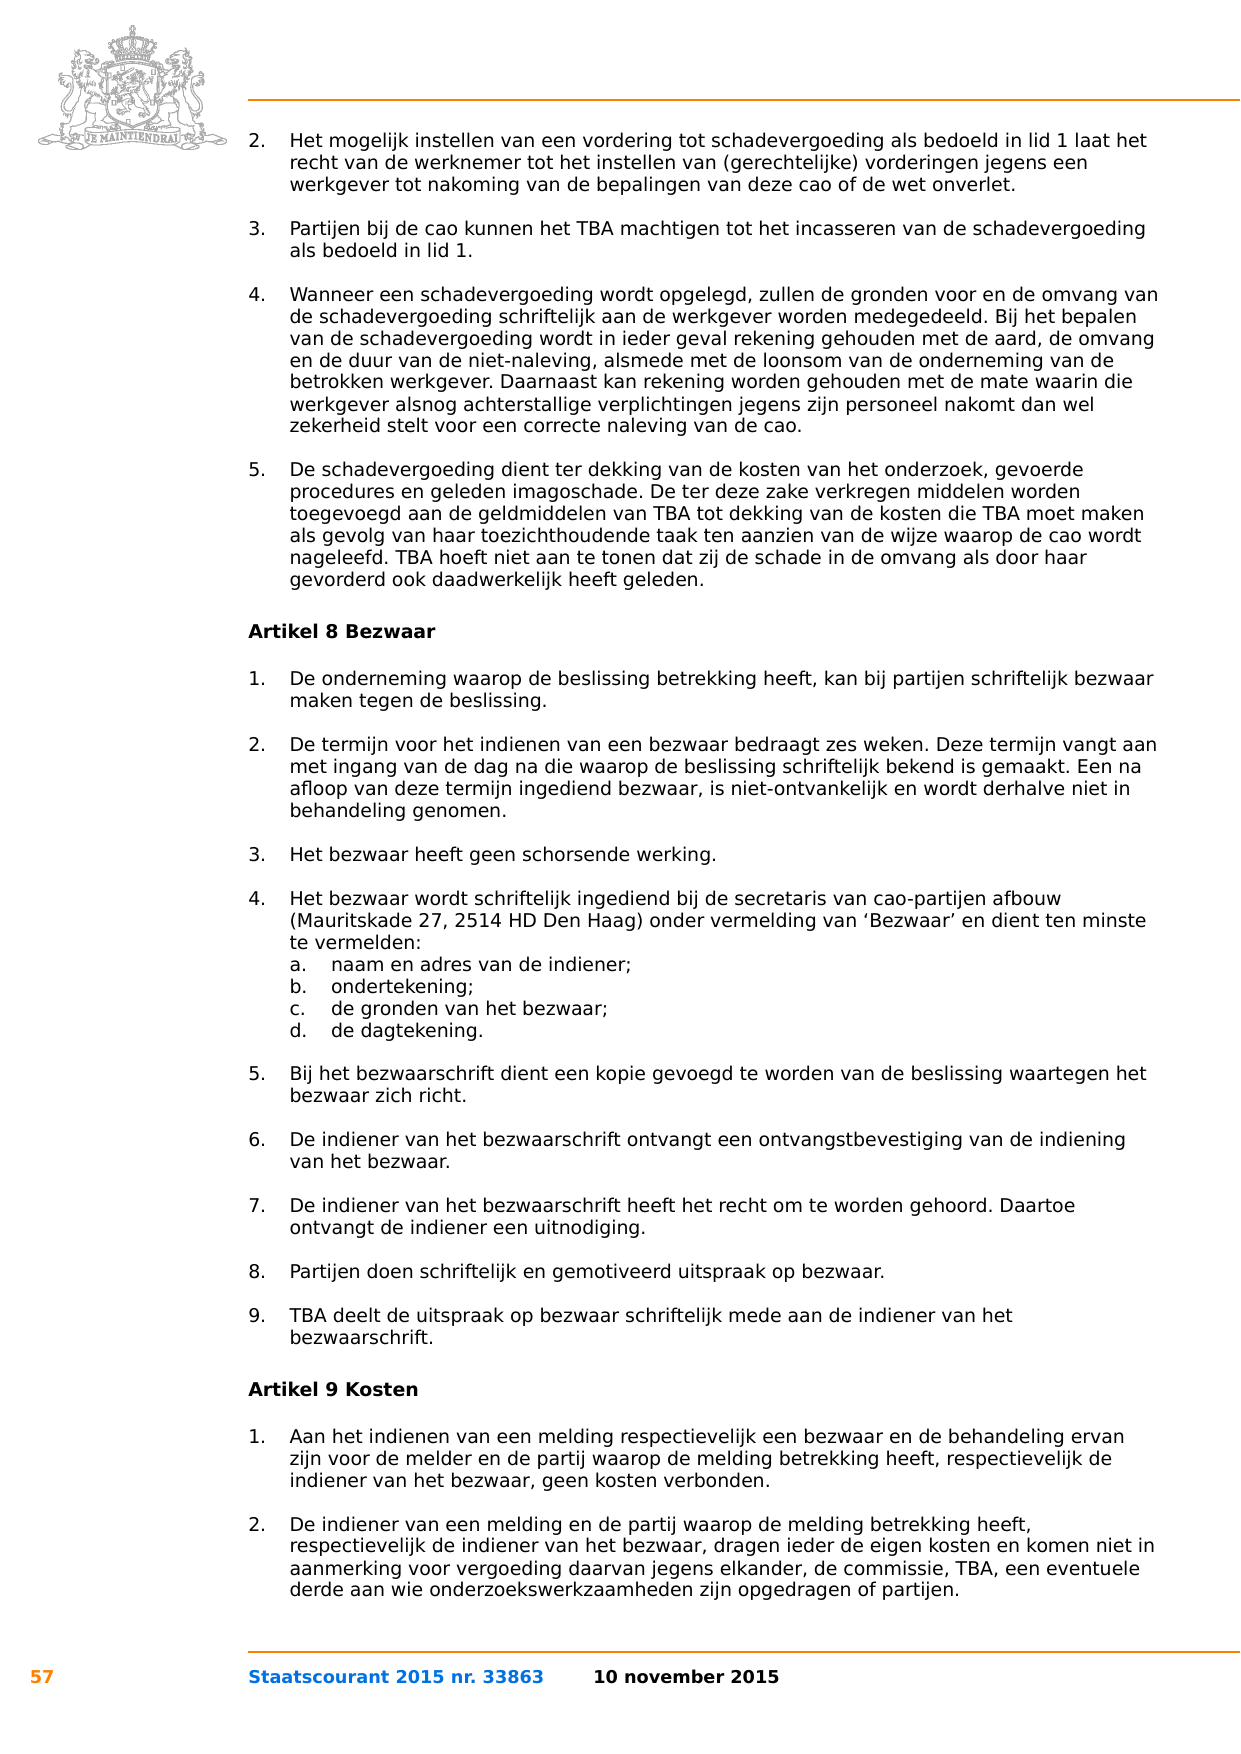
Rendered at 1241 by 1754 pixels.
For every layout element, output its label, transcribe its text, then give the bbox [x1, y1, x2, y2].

text 3. Het bezwaar heeft geen schorsende werking. [248, 844, 1163, 866]
subtitle Artikel 9 Kosten [248, 1379, 1163, 1401]
text 8. Partijen doen schriftelijk en gemotiveerd uitspraak op bezwaar. [248, 1261, 1163, 1283]
text 2. De indiener van een melding en de partij waarop de melding betrekking heeft, respectievelijk de indiener van het bezwaar, dragen ieder de eigen kosten en komen niet in aanmerking voor vergoeding daarvan jegens elkander, de commissie, TBA, een eventuele derde aan wie onderzoekswerkzaamheden zijn opgedragen of partijen. [248, 1513, 1163, 1601]
text c. de gronden van het bezwaar; [289, 997, 1163, 1019]
text a. naam en adres van de indiener; [289, 953, 1163, 976]
text 5. De schadevergoeding dient ter dekking van de kosten van het onderzoek, gevoerde procedures en geleden imagoschade. De ter deze zake verkregen middelen worden toegevoegd aan de geldmiddelen van TBA tot dekking van de kosten die TBA moet maken als gevolg van haar toezichthoudende taak ten aanzien van de wijze waarop de cao wordt nageleefd. TBA hoeft niet aan te tonen dat zij de schade in de omvang als door haar gevorderd ook daadwerkelijk heeft geleden. [248, 459, 1163, 591]
text 7. De indiener van het bezwaarschrift heeft het recht om te worden gehoord. Daartoe ontvangt de indiener een uitnodiging. [248, 1195, 1163, 1239]
text b. ondertekening; [289, 976, 1163, 997]
text 2. De termijn voor het indienen van een bezwaar bedraagt zes weken. Deze termijn vangt aan met ingang van de dag na die waarop de beslissing schriftelijk bekend is gemaakt. Een na afloop van deze termijn ingediend bezwaar, is niet-ontvankelijk en wordt derhalve niet in behandeling genomen. [248, 734, 1163, 822]
text 1. Aan het indienen van een melding respectievelijk een bezwaar en de behandeling ervan zijn voor de melder en de partij waarop de melding betrekking heeft, respectievelijk de indiener van het bezwaar, geen kosten verbonden. [248, 1426, 1163, 1492]
picture [38, 25, 227, 150]
text 3. Partijen bij de cao kunnen het TBA machtigen tot het incasseren van de schadevergoeding als bedoeld in lid 1. [248, 218, 1163, 262]
text 6. De indiener van het bezwaarschrift ontvangt een ontvangstbevestiging van de indiening van het bezwaar. [248, 1129, 1163, 1173]
text 1. De onderneming waarop de beslissing betrekking heeft, kan bij partijen schriftelijk bezwaar maken tegen de beslissing. [248, 668, 1163, 712]
text 9. TBA deelt de uitspraak op bezwaar schriftelijk mede aan de indiener van het bezwaarschrift. [248, 1305, 1163, 1349]
subtitle Artikel 8 Bezwaar [248, 621, 1163, 643]
text 4. Wanneer een schadevergoeding wordt opgelegd, zullen de gronden voor en de omvang van de schadevergoeding schriftelijk aan de werkgever worden medegedeeld. Bij het bepalen van de schadevergoeding wordt in ieder geval rekening gehouden met de aard, de omvang en de duur van de niet-naleving, alsmede met de loonsom van de onderneming van de betrokken werkgever. Daarnaast kan rekening worden gehouden met de mate waarin die werkgever alsnog achterstallige verplichtingen jegens zijn personeel nakomt dan wel zekerheid stelt voor een correcte naleving van de cao. [248, 283, 1163, 437]
text 2. Het mogelijk instellen van een vordering tot schadevergoeding als bedoeld in lid 1 laat het recht van de werknemer tot het instellen van (gerechtelijke) vorderingen jegens een werkgever tot nakoming van de bepalingen van deze cao of de wet onverlet. [248, 130, 1163, 196]
text d. de dagtekening. [289, 1019, 1163, 1041]
text 4. Het bezwaar wordt schriftelijk ingediend bij de secretaris van cao-partijen afbouw (Mauritskade 27, 2514 HD Den Haag) onder vermelding van ‘Bezwaar’ en dient ten minste te vermelden: [248, 888, 1163, 953]
text 5. Bij het bezwaarschrift dient een kopie gevoegd te worden van de beslissing waartegen het bezwaar zich richt. [248, 1063, 1163, 1107]
